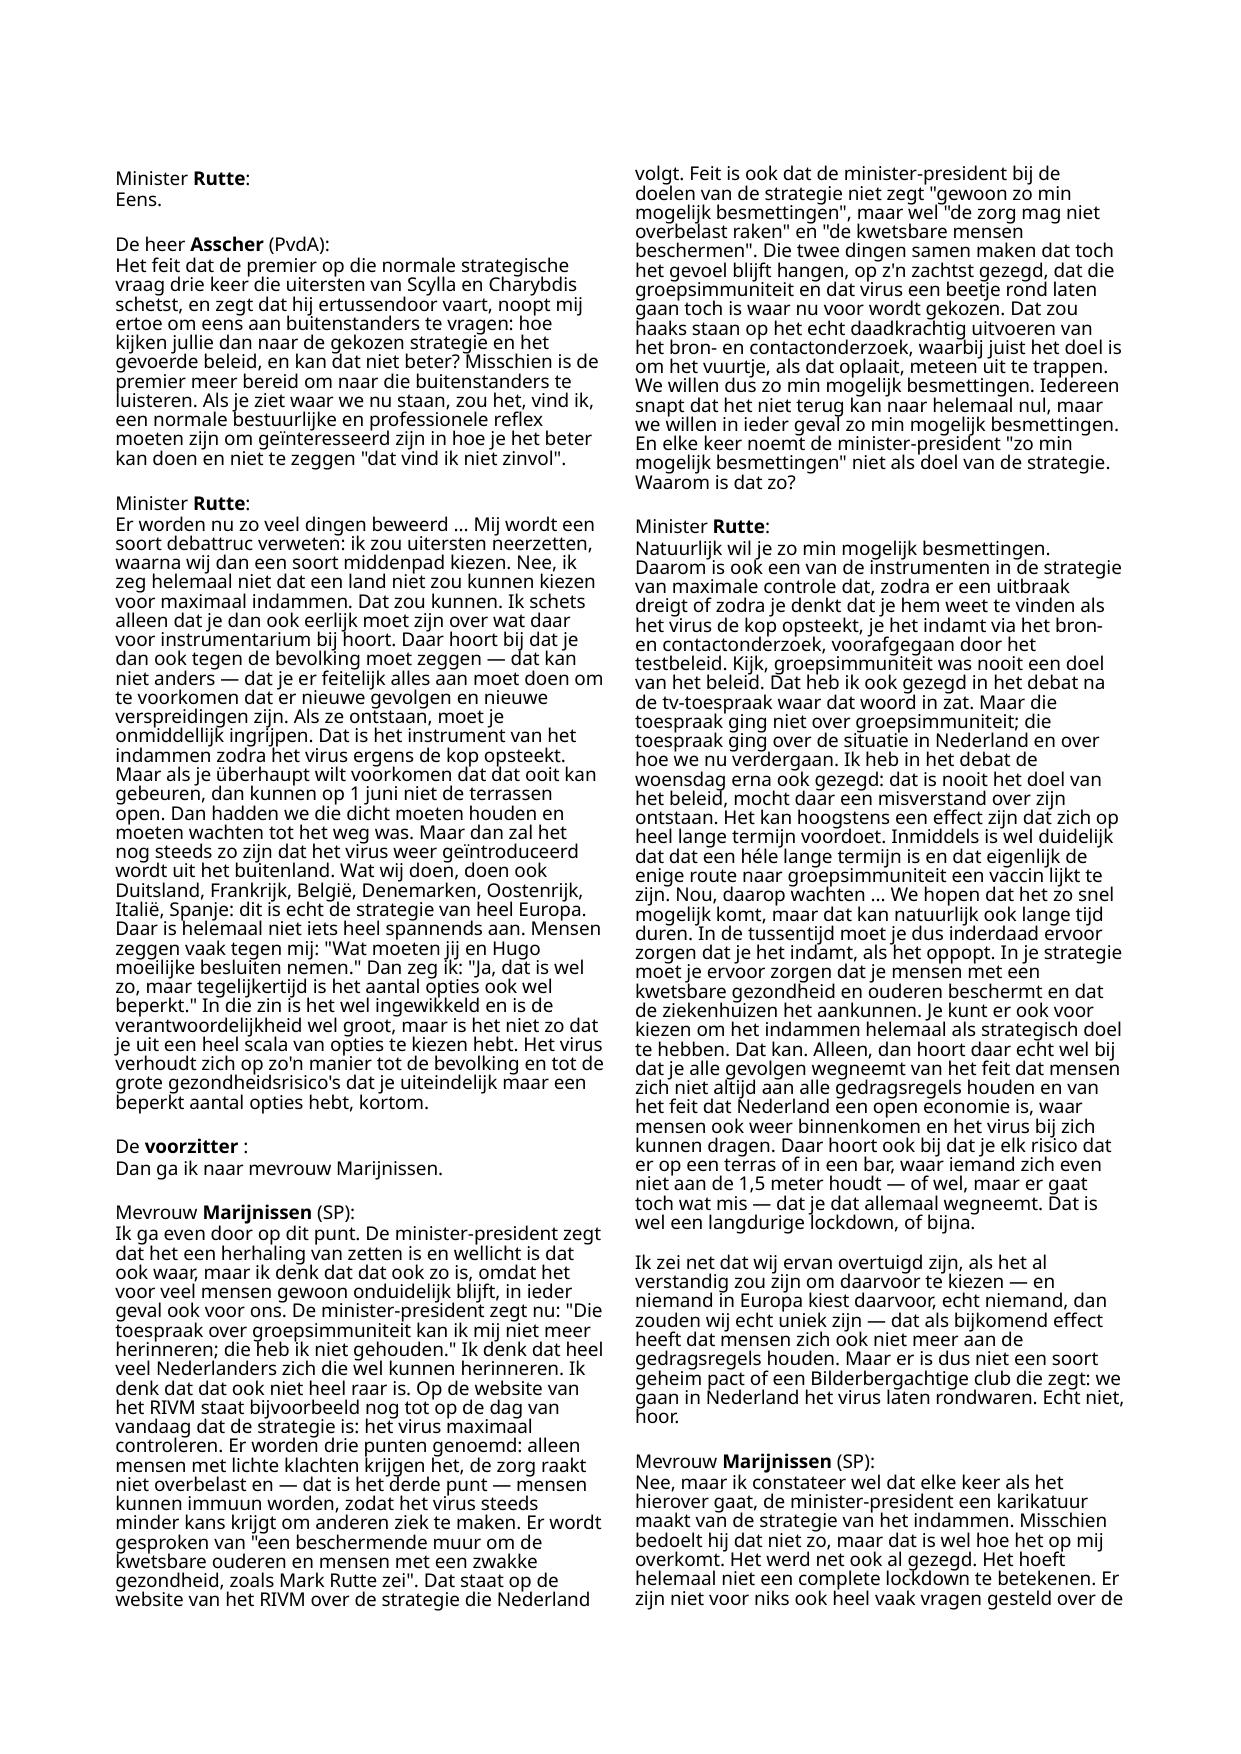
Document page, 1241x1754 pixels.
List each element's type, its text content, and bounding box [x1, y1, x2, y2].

text Nee, maar ik constateer wel dat elke keer als het hierover gaat, de minister-president een karikatuur maakt van de strategie van het indammen. Misschien bedoelt hij dat niet zo, maar dat is wel hoe het op mij overkomt. Het werd net ook al gezegd. Het hoeft helemaal niet een complete lockdown te betekenen. Er zijn niet voor niks ook heel vaak vragen gesteld over de [635, 1474, 1125, 1609]
text Mevrouw Marijnissen (SP): [635, 1448, 1125, 1474]
text Het feit dat de premier op die normale strategische vraag drie keer die uitersten van Scylla en Charybdis schetst, en zegt dat hij ertussendoor vaart, noopt mij ertoe om eens aan buitenstanders te vragen: hoe kijken jullie dan naar de gekozen strategie en het gevoerde beleid, en kan dat niet beter? Misschien is de premier meer bereid om naar die buitenstanders te luisteren. Als je ziet waar we nu staan, zou het, vind ik, een normale bestuurlijke en professionele reflex moeten zijn om geïnteresseerd zijn in hoe je het beter kan doen en niet te zeggen "dat vind ik niet zinvol". [115, 257, 605, 469]
text Minister Rutte: [115, 490, 605, 516]
text Ik zei net dat wij ervan overtuigd zijn, als het al verstandig zou zijn om daarvoor te kiezen — en niemand in Europa kiest daarvoor, echt niemand, dan zouden wij echt uniek zijn — dat als bijkomend effect heeft dat mensen zich ook niet meer aan de gedragsregels houden. Maar er is dus niet een soort geheim pact of een Bilderbergachtige club die zegt: we gaan in Nederland het virus laten rondwaren. Echt niet, hoor. [635, 1254, 1125, 1427]
text De heer Asscher (PvdA): [115, 231, 605, 257]
text Natuurlijk wil je zo min mogelijk besmettingen. Daarom is ook een van de instrumenten in de strategie van maximale controle dat, zodra er een uitbraak dreigt of zodra je denkt dat je hem weet te vinden als het virus de kop opsteekt, je het indamt via het bron- en contactonderzoek, voorafgegaan door het testbeleid. Kijk, groepsimmuniteit was nooit een doel van het beleid. Dat heb ik ook gezegd in het debat na de tv-toespraak waar dat woord in zat. Maar die toespraak ging niet over groepsimmuniteit; die toespraak ging over de situatie in Nederland en over hoe we nu verdergaan. Ik heb in het debat de woensdag erna ook gezegd: dat is nooit het doel van het beleid, mocht daar een misverstand over zijn ontstaan. Het kan hoogstens een effect zijn dat zich op heel lange termijn voordoet. Inmiddels is wel duidelijk dat dat een héle lange termijn is en dat eigenlijk de enige route naar groepsimmuniteit een vaccin lijkt te zijn. Nou, daarop wachten ... We hopen dat het zo snel mogelijk komt, maar dat kan natuurlijk ook lange tijd duren. In de tussentijd moet je dus inderdaad ervoor zorgen dat je het indamt, als het oppopt. In je strategie moet je ervoor zorgen dat je mensen met een kwetsbare gezondheid en ouderen beschermt en dat de ziekenhuizen het aankunnen. Je kunt er ook voor kiezen om het indammen helemaal als strategisch doel te hebben. Dat kan. Alleen, dan hoort daar echt wel bij dat je alle gevolgen wegneemt van het feit dat mensen zich niet altijd aan alle gedragsregels houden en van het feit dat Nederland een open economie is, waar mensen ook weer binnenkomen en het virus bij zich kunnen dragen. Daar hoort ook bij dat je elk risico dat er op een terras of in een bar, waar iemand zich even niet aan de 1,5 meter houdt — of wel, maar er gaat toch wat mis — dat je dat allemaal wegneemt. Dat is wel een langdurige lockdown, of bijna. [635, 539, 1125, 1233]
text Ik ga even door op dit punt. De minister-president zegt dat het een herhaling van zetten is en wellicht is dat ook waar, maar ik denk dat dat ook zo is, omdat het voor veel mensen gewoon onduidelijk blijft, in ieder geval ook voor ons. De minister-president zegt nu: "Die toespraak over groepsimmuniteit kan ik mij niet meer herinneren; die heb ik niet gehouden." Ik denk dat heel veel Nederlanders zich die wel kunnen herinneren. Ik denk dat dat ook niet heel raar is. Op de website van het RIVM staat bijvoorbeeld nog tot op de dag van vandaag dat de strategie is: het virus maximaal controleren. Er worden drie punten genoemd: alleen mensen met lichte klachten krijgen het, de zorg raakt niet overbelast en — dat is het derde punt — mensen kunnen immuun worden, zodat het virus steeds minder kans krijgt om anderen ziek te maken. Er wordt gesproken van "een beschermende muur om de kwetsbare ouderen en mensen met een zwakke gezondheid, zoals Mark Rutte zei". Dat staat op de website van het RIVM over de strategie die Nederland [115, 1225, 605, 1611]
text Minister Rutte: [635, 514, 1125, 539]
text Minister Rutte: [115, 165, 605, 191]
text De voorzitter : [115, 1134, 605, 1159]
text Mevrouw Marijnissen (SP): [115, 1199, 605, 1225]
text Eens. [115, 191, 605, 210]
text Dan ga ik naar mevrouw Marijnissen. [115, 1159, 605, 1179]
text volgt. Feit is ook dat de minister-president bij de doelen van de strategie niet zegt "gewoon zo min mogelijk besmettingen", maar wel "de zorg mag niet overbelast raken" en "de kwetsbare mensen beschermen". Die twee dingen samen maken dat toch het gevoel blijft hangen, op z'n zachtst gezegd, dat die groepsimmuniteit en dat virus een beetje rond laten gaan toch is waar nu voor wordt gekozen. Dat zou haaks staan op het echt daadkrachtig uitvoeren van het bron- en contactonderzoek, waarbij juist het doel is om het vuurtje, als dat oplaait, meteen uit te trappen. We willen dus zo min mogelijk besmettingen. Iedereen snapt dat het niet terug kan naar helemaal nul, maar we willen in ieder geval zo min mogelijk besmettingen. En elke keer noemt de minister-president "zo min mogelijk besmettingen" niet als doel van de strategie. Waarom is dat zo? [635, 165, 1125, 493]
text Er worden nu zo veel dingen beweerd ... Mij wordt een soort debattruc verweten: ik zou uitersten neerzetten, waarna wij dan een soort middenpad kiezen. Nee, ik zeg helemaal niet dat een land niet zou kunnen kiezen voor maximaal indammen. Dat zou kunnen. Ik schets alleen dat je dan ook eerlijk moet zijn over wat daar voor instrumentarium bij hoort. Daar hoort bij dat je dan ook tegen de bevolking moet zeggen — dat kan niet anders — dat je er feitelijk alles aan moet doen om te voorkomen dat er nieuwe gevolgen en nieuwe verspreidingen zijn. Als ze ontstaan, moet je onmiddellijk ingrijpen. Dat is het instrument van het indammen zodra het virus ergens de kop opsteekt. Maar als je überhaupt wilt voorkomen dat dat ooit kan gebeuren, dan kunnen op 1 juni niet de terrassen open. Dan hadden we die dicht moeten houden en moeten wachten tot het weg was. Maar dan zal het nog steeds zo zijn dat het virus weer geïntroduceerd wordt uit het buitenland. Wat wij doen, doen ook Duitsland, Frankrijk, België, Denemarken, Oostenrijk, Italië, Spanje: dit is echt de strategie van heel Europa. Daar is helemaal niet iets heel spannends aan. Mensen zeggen vaak tegen mij: "Wat moeten jij en Hugo moeilijke besluiten nemen." Dan zeg ik: "Ja, dat is wel zo, maar tegelijkertijd is het aantal opties ook wel beperkt." In die zin is het wel ingewikkeld en is de verantwoordelijkheid wel groot, maar is het niet zo dat je uit een heel scala van opties te kiezen hebt. Het virus verhoudt zich op zo'n manier tot de bevolking en tot de grote gezondheidsrisico's dat je uiteindelijk maar een beperkt aantal opties hebt, kortom. [115, 516, 605, 1113]
